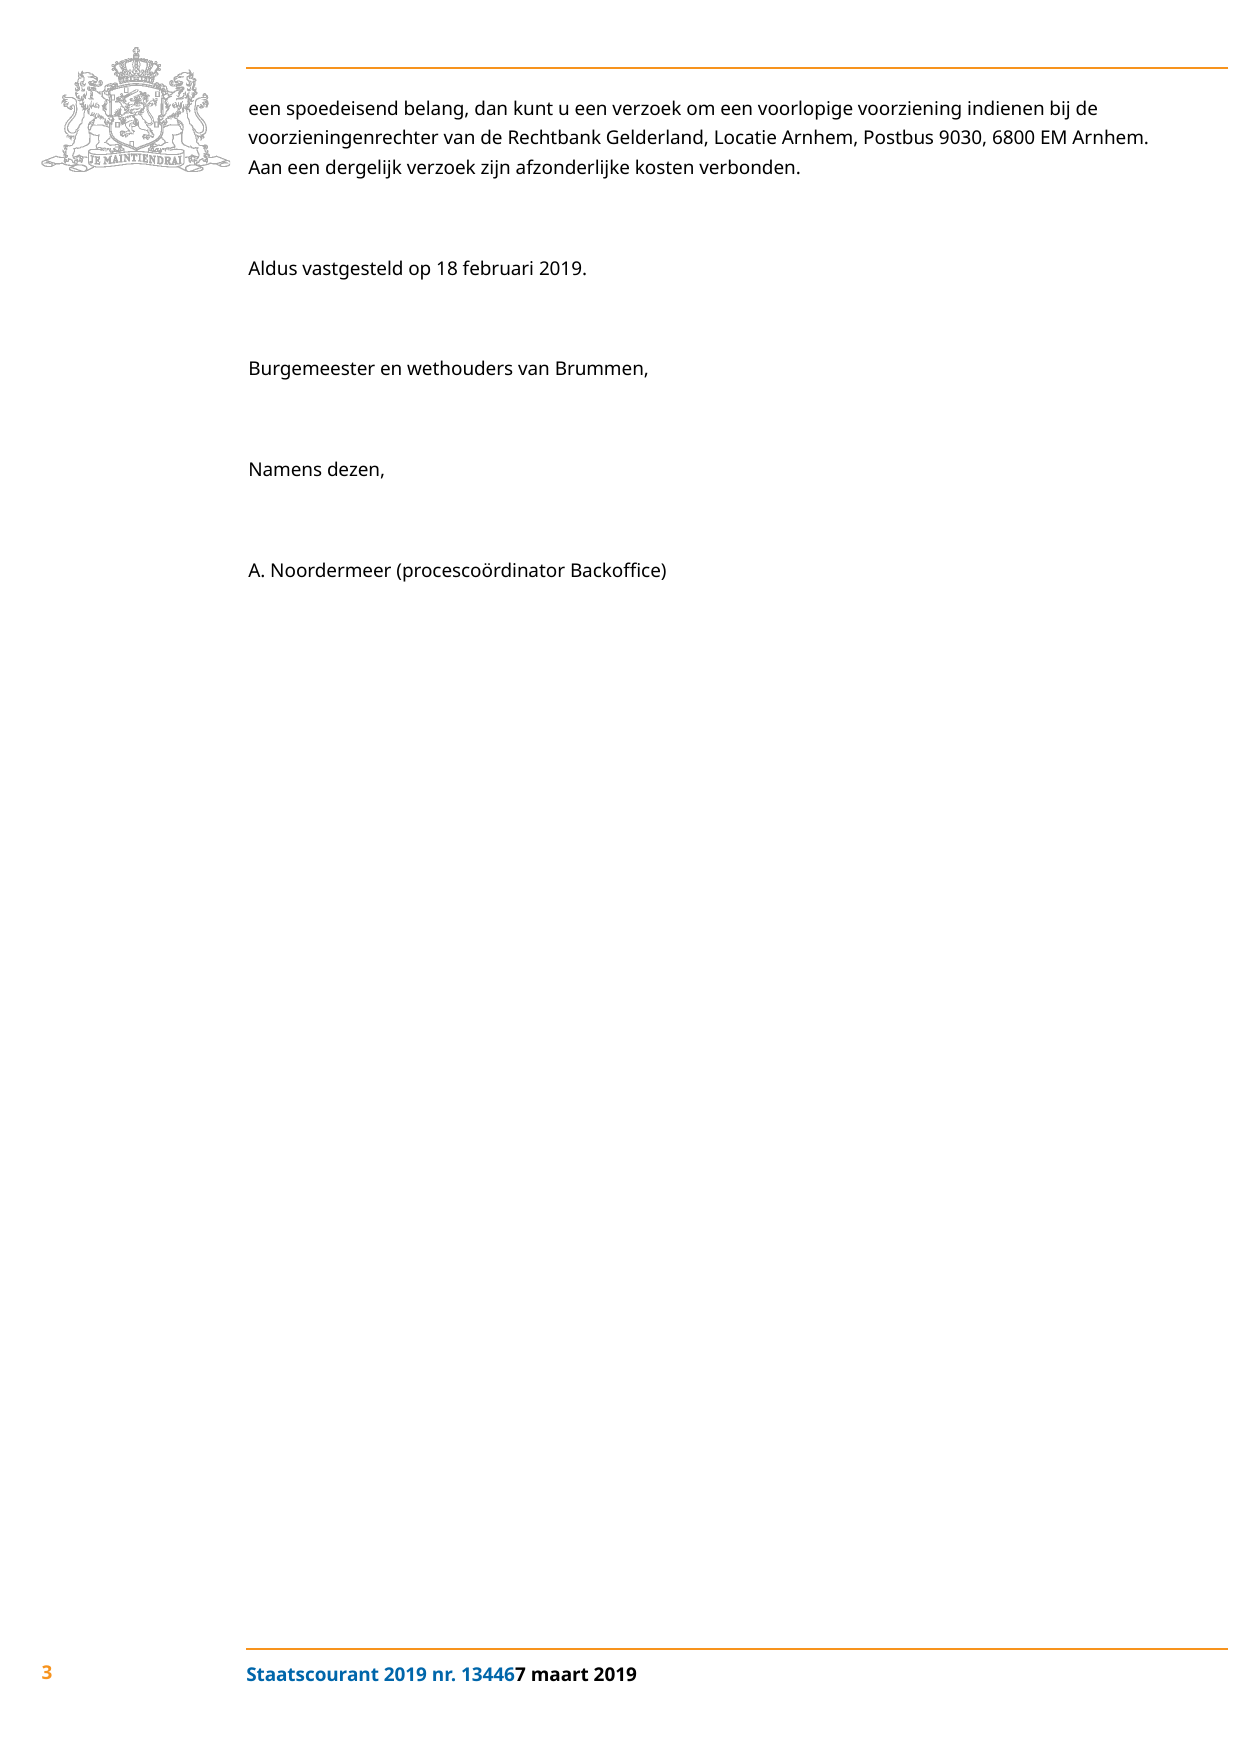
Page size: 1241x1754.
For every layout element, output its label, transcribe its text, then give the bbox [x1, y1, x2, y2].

text een spoedeisend belang, dan kunt u een verzoek om een voorlopige voorziening indienen bij de voorzieningenrechter van de Rechtbank Gelderland, Locatie Arnhem, Postbus 9030, 6800 EM Arnhem. Aan een dergelijk verzoek zijn afzonderlijke kosten verbonden. [248, 95, 1152, 180]
picture [41, 47, 231, 172]
text A. Noordermeer (procescoördinator Backoffice) [248, 557, 1152, 583]
text Burgemeester en wethouders van Brummen, [248, 356, 1152, 381]
text Namens dezen, [248, 456, 1152, 482]
text Aldus vastgesteld op 18 februari 2019. [248, 255, 1152, 281]
